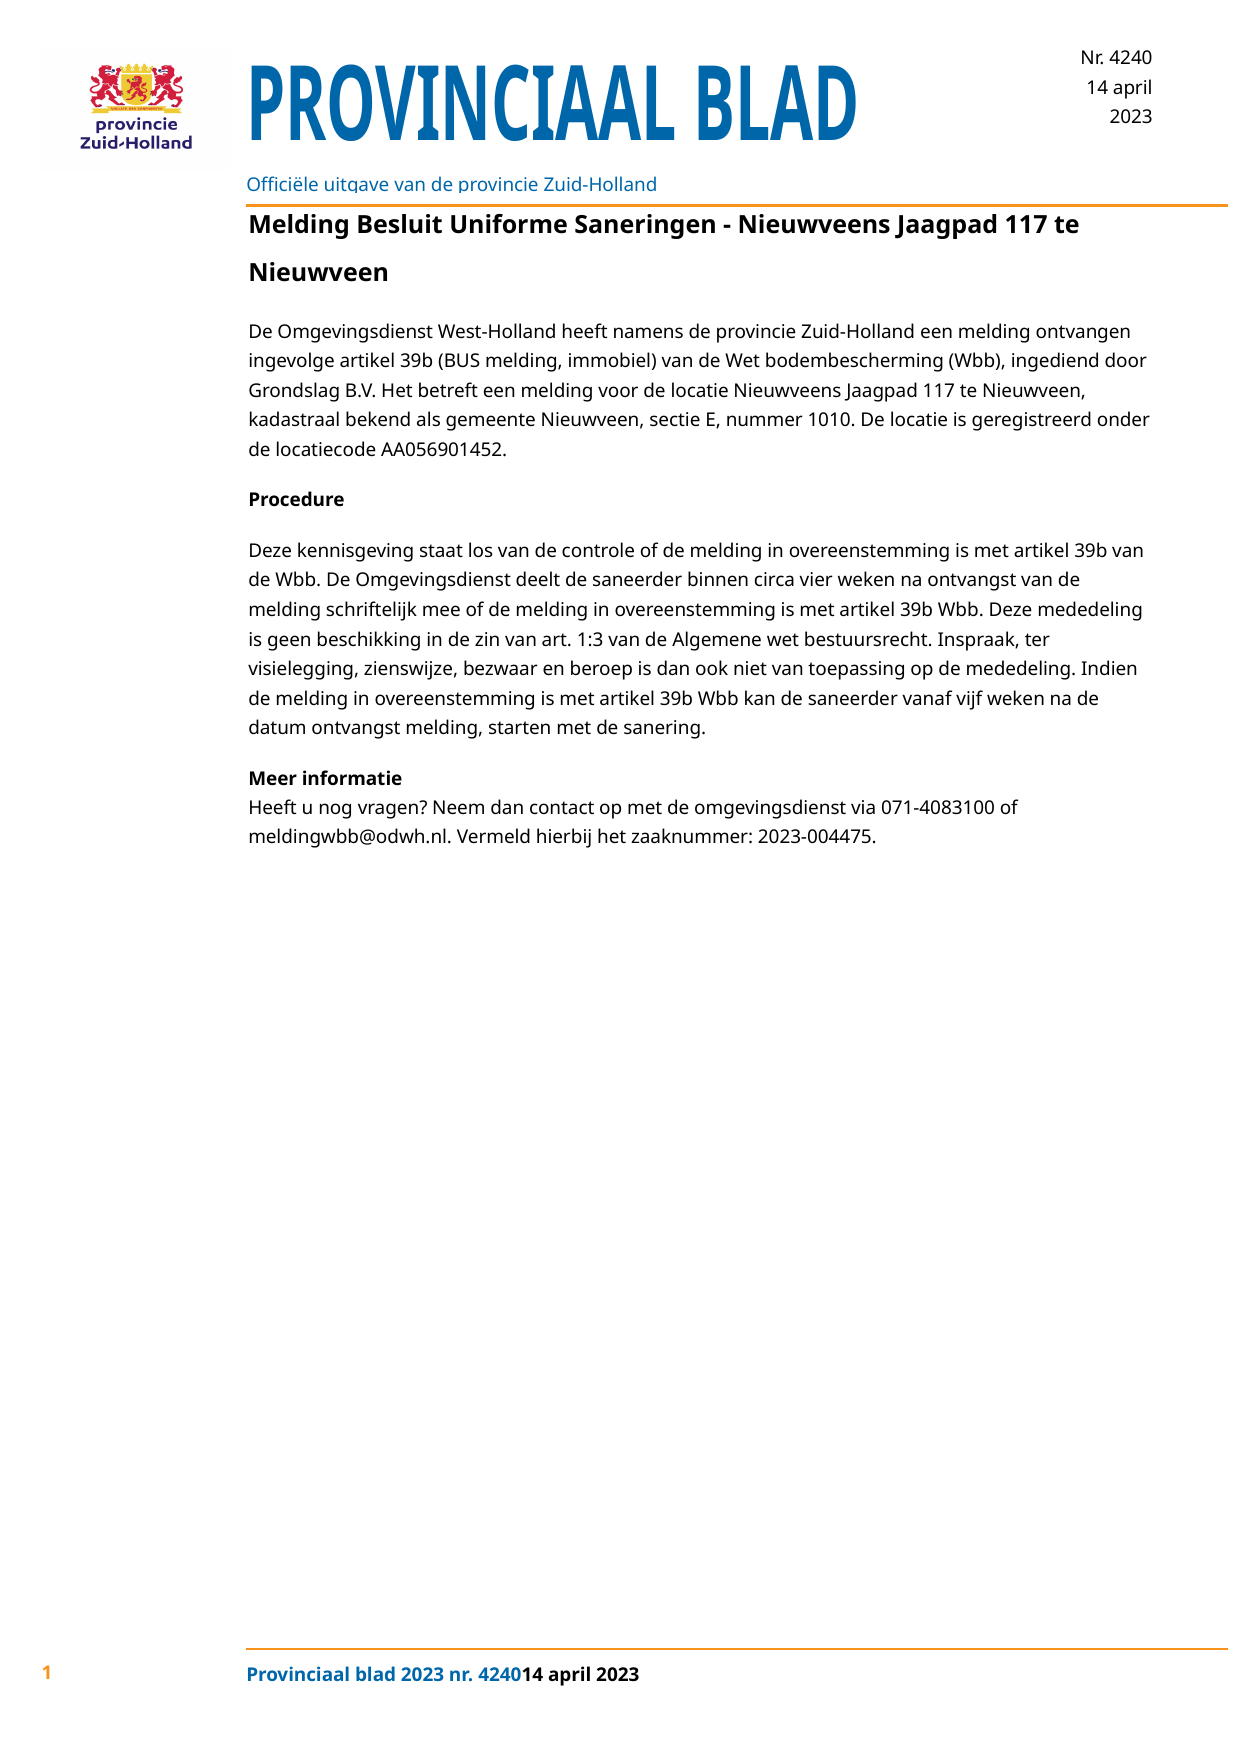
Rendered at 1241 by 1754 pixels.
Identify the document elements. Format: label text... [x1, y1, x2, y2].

picture [41, 47, 231, 172]
text Procedure [248, 487, 1152, 512]
text De Omgevingsdienst West-Holland heeft namens de provincie Zuid-Holland een melding ontvangen ingevolge artikel 39b (BUS melding, immobiel) van de Wet bodembescherming (Wbb), ingediend door Grondslag B.V. Het betreft een melding voor de locatie Nieuwveens Jaagpad 117 te Nieuwveen, kadastraal bekend als gemeente Nieuwveen, sectie E, nummer 1010. De locatie is geregistreerd onder de locatiecode AA056901452. [248, 318, 1152, 462]
text Deze kennisgeving staat los van de controle of de melding in overeenstemming is met artikel 39b van de Wbb. De Omgevingsdienst deelt de saneerder binnen circa vier weken na ontvangst van de melding schriftelijk mee of de melding in overeenstemming is met artikel 39b Wbb. Deze mededeling is geen beschikking in de zin van art. 1:3 van de Algemene wet bestuursrecht. Inspraak, ter visielegging, zienswijze, bezwaar en beroep is dan ook niet van toepassing op de mededeling. Indien de melding in overeenstemming is met artikel 39b Wbb kan de saneerder vanaf vijf weken na de datum ontvangst melding, starten met de sanering. [248, 537, 1152, 740]
table_header Meer informatie [248, 765, 1152, 791]
text Heeft u nog vragen? Neem dan contact op met de omgevingsdienst via 071-4083100 of meldingwbb@odwh.nl. Vermeld hierbij het zaaknummer: 2023-004475. [248, 794, 1152, 849]
text Melding Besluit Uniforme Saneringen - Nieuwveens Jaagpad 117 te Nieuwveen [248, 207, 1152, 288]
